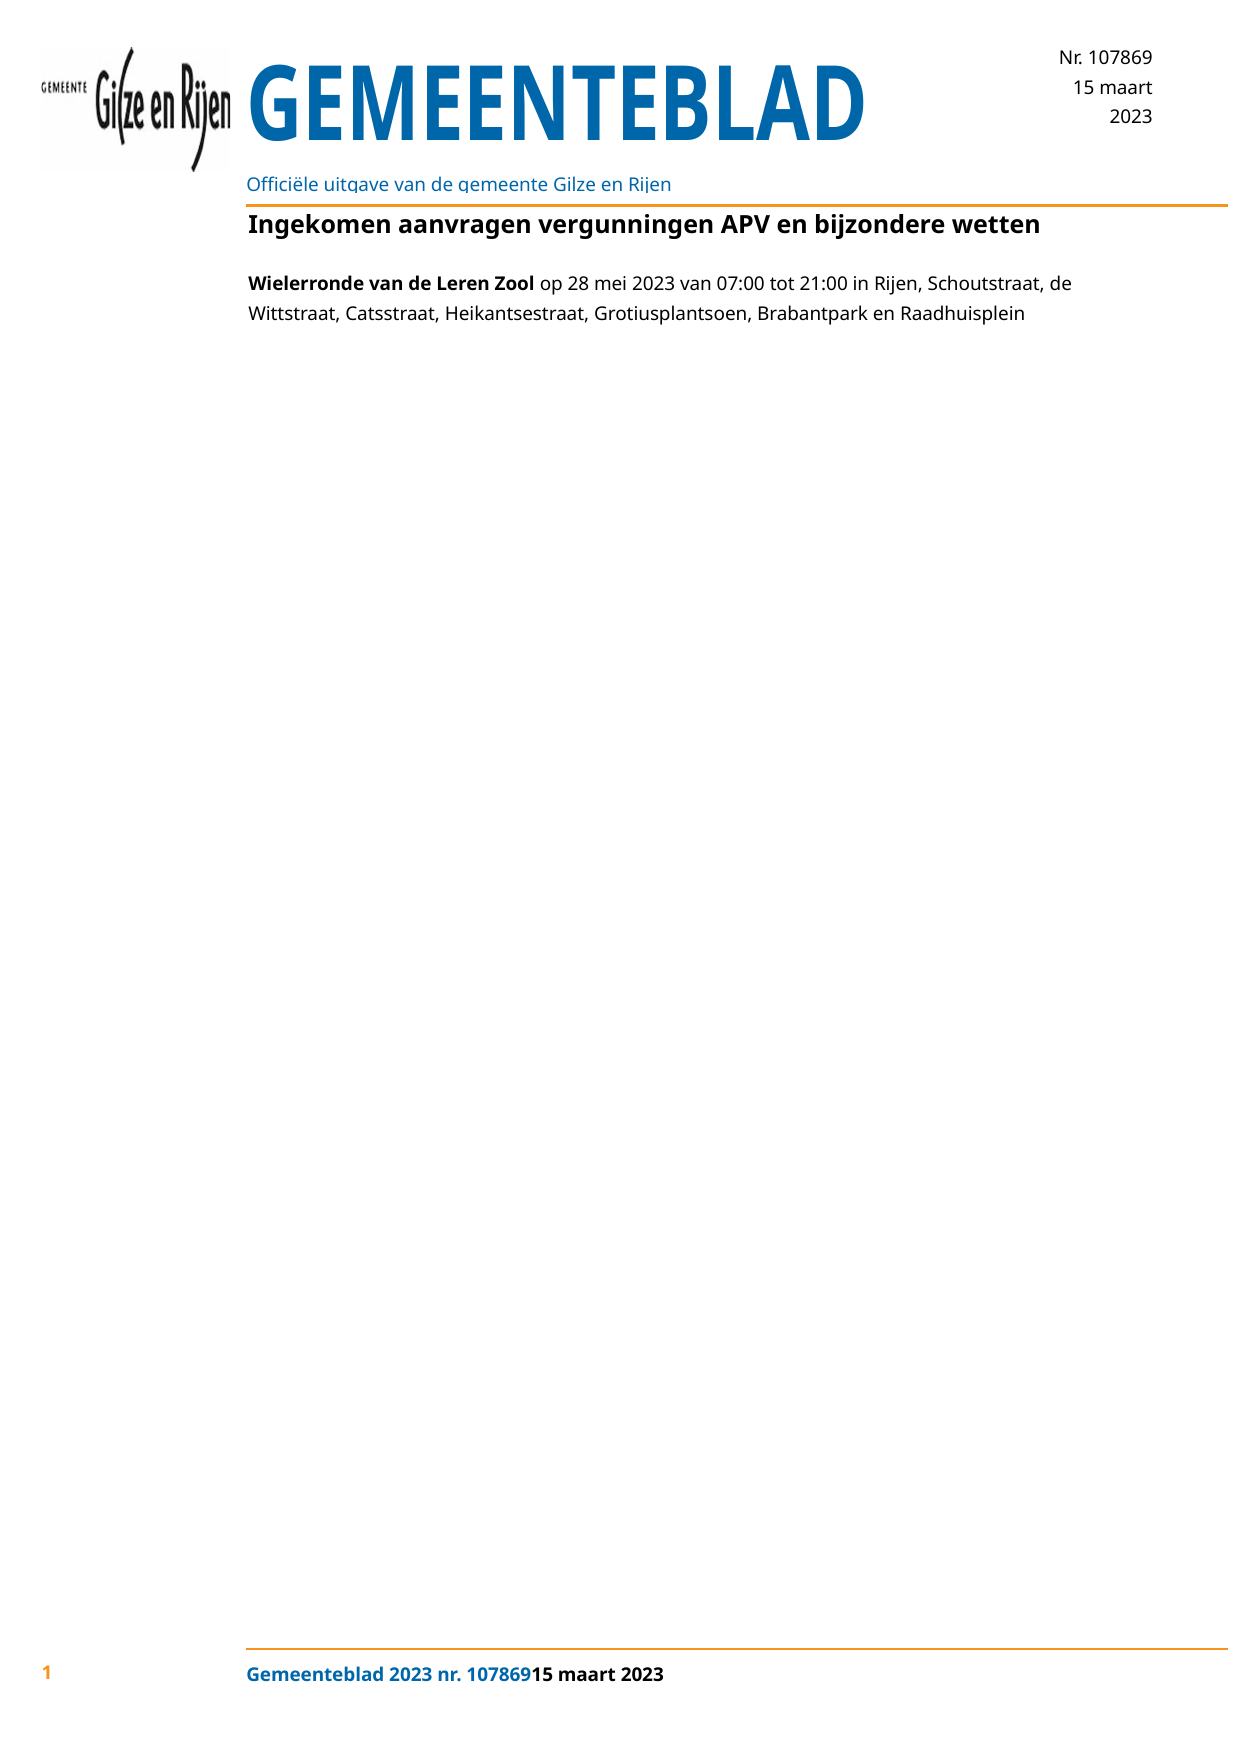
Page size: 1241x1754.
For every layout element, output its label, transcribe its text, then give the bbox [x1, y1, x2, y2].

text Wielerronde van de Leren Zool op 28 mei 2023 van 07:00 tot 21:00 in Rijen, Schoutstraat, de Wittstraat, Catsstraat, Heikantsestraat, Grotiusplantsoen, Brabantpark en Raadhuisplein [248, 270, 1152, 326]
text Ingekomen aanvragen vergunningen APV en bijzondere wetten [248, 207, 1152, 241]
picture [41, 47, 231, 172]
